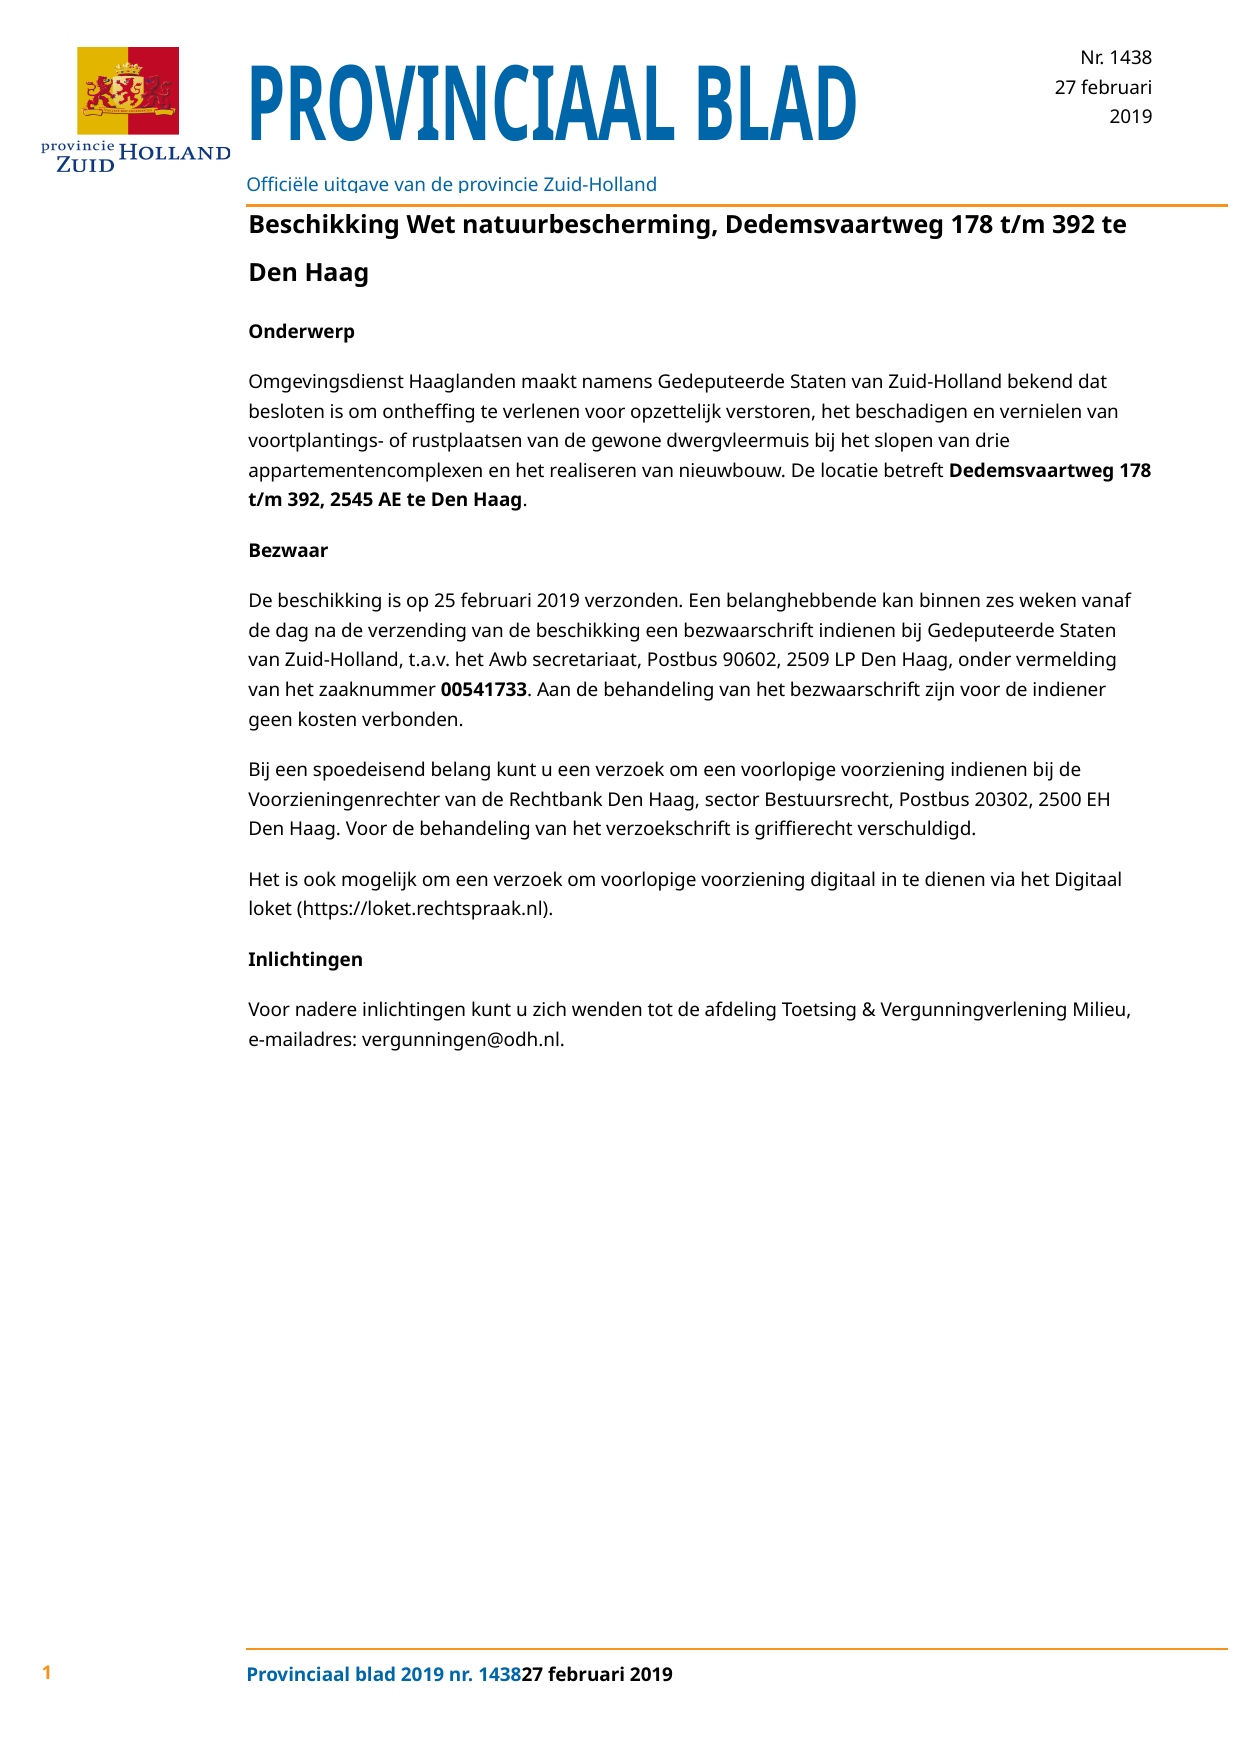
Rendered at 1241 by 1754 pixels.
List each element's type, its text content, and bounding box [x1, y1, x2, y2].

text Omgevingsdienst Haaglanden maakt namens Gedeputeerde Staten van Zuid-Holland bekend dat besloten is om ontheffing te verlenen voor opzettelijk verstoren, het beschadigen en vernielen van voortplantings- of rustplaatsen van de gewone dwergvleermuis bij het slopen van drie appartementencomplexen en het realiseren van nieuwbouw. De locatie betreft Dedemsvaartweg 178 t/m 392, 2545 AE te Den Haag. [248, 368, 1152, 512]
picture [41, 47, 231, 172]
text Voor nadere inlichtingen kunt u zich wenden tot de afdeling Toetsing & Vergunningverlening Milieu, e-mailadres: vergunningen@odh.nl. [248, 996, 1152, 1052]
text Bij een spoedeisend belang kunt u een verzoek om een voorlopige voorziening indienen bij de Voorzieningenrechter van de Rechtbank Den Haag, sector Bestuursrecht, Postbus 20302, 2500 EH Den Haag. Voor de behandeling van het verzoekschrift is griffierecht verschuldigd. [248, 756, 1152, 841]
text Het is ook mogelijk om een verzoek om voorlopige voorziening digitaal in te dienen via het Digitaal loket (https://loket.rechtspraak.nl). [248, 866, 1152, 921]
text Inlichtingen [248, 946, 1152, 972]
text Onderwerp [248, 318, 1152, 344]
text De beschikking is op 25 februari 2019 verzonden. Een belanghebbende kan binnen zes weken vanaf de dag na de verzending van de beschikking een bezwaarschrift indienen bij Gedeputeerde Staten van Zuid-Holland, t.a.v. het Awb secretariaat, Postbus 90602, 2509 LP Den Haag, onder vermelding van het zaaknummer 00541733. Aan de behandeling van het bezwaarschrift zijn voor de indiener geen kosten verbonden. [248, 587, 1152, 732]
text Beschikking Wet natuurbescherming, Dedemsvaartweg 178 t/m 392 te Den Haag [248, 207, 1152, 288]
text Bezwaar [248, 537, 1152, 563]
